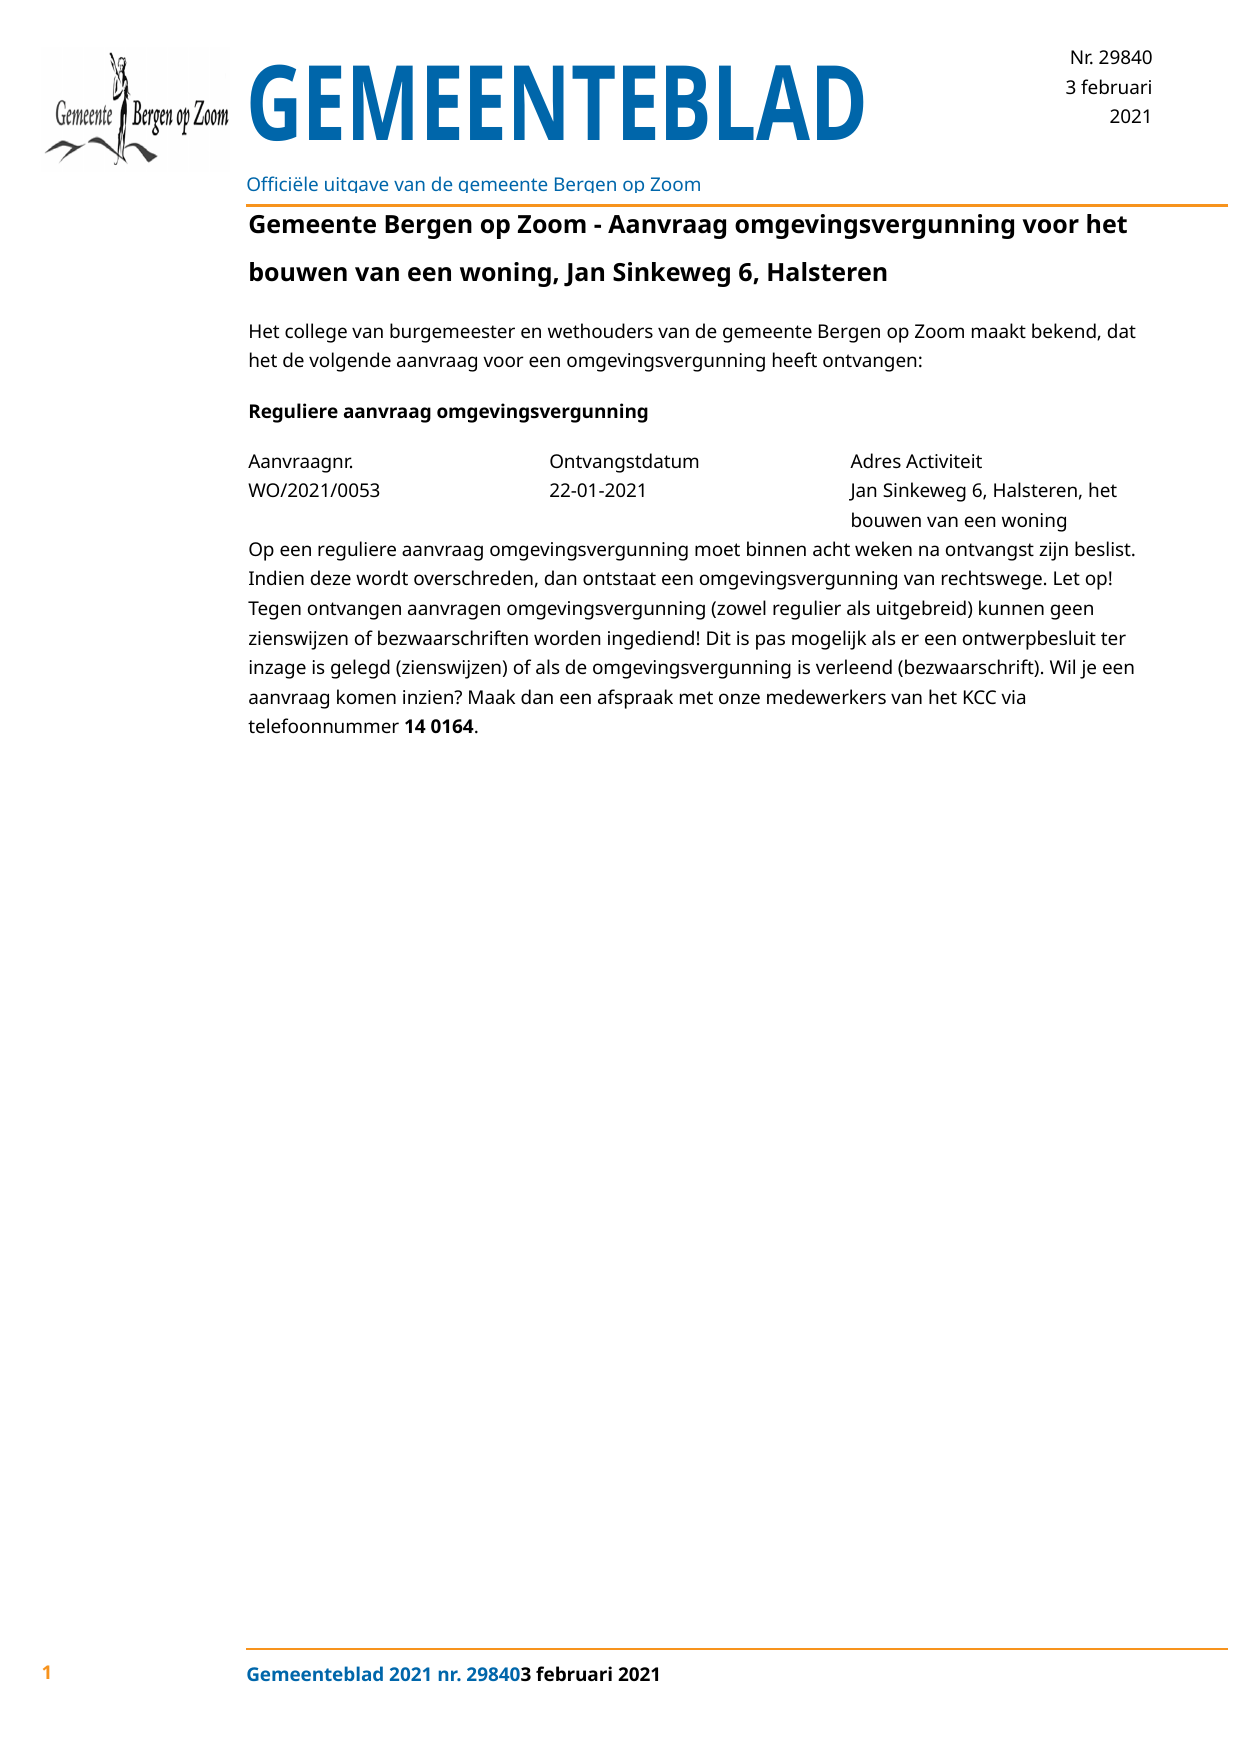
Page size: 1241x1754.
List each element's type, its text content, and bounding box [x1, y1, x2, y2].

text Gemeente Bergen op Zoom - Aanvraag omgevingsvergunning voor het bouwen van een woning, Jan Sinkeweg 6, Halsteren [248, 207, 1152, 288]
table_header WO/2021/0053 [248, 478, 549, 533]
table_header Jan Sinkeweg 6, Halsteren, het bouwen van een woning [850, 478, 1152, 533]
text Op een reguliere aanvraag omgevingsvergunning moet binnen acht weken na ontvangst zijn beslist. Indien deze wordt overschreden, dan ontstaat een omgevingsvergunning van rechtswege. Let op! Tegen ontvangen aanvragen omgevingsvergunning (zowel regulier als uitgebreid) kunnen geen zienswijzen of bezwaarschriften worden ingediend! Dit is pas mogelijk als er een ontwerpbesluit ter inzage is gelegd (zienswijzen) of als de omgevingsvergunning is verleend (bezwaarschrift). Wil je een aanvraag komen inzien? Maak dan een afspraak met onze medewerkers van het KCC via telefoonnummer 14 0164. [248, 536, 1152, 739]
text Reguliere aanvraag omgevingsvergunning [248, 398, 1152, 424]
table_header Aanvraagnr. [248, 449, 549, 474]
table_header 22-01-2021 [549, 478, 850, 533]
table_header Adres Activiteit [850, 449, 1152, 474]
table_header Ontvangstdatum [549, 449, 850, 474]
picture [41, 47, 231, 172]
text Het college van burgemeester en wethouders van de gemeente Bergen op Zoom maakt bekend, dat het de volgende aanvraag voor een omgevingsvergunning heeft ontvangen: [248, 318, 1152, 373]
